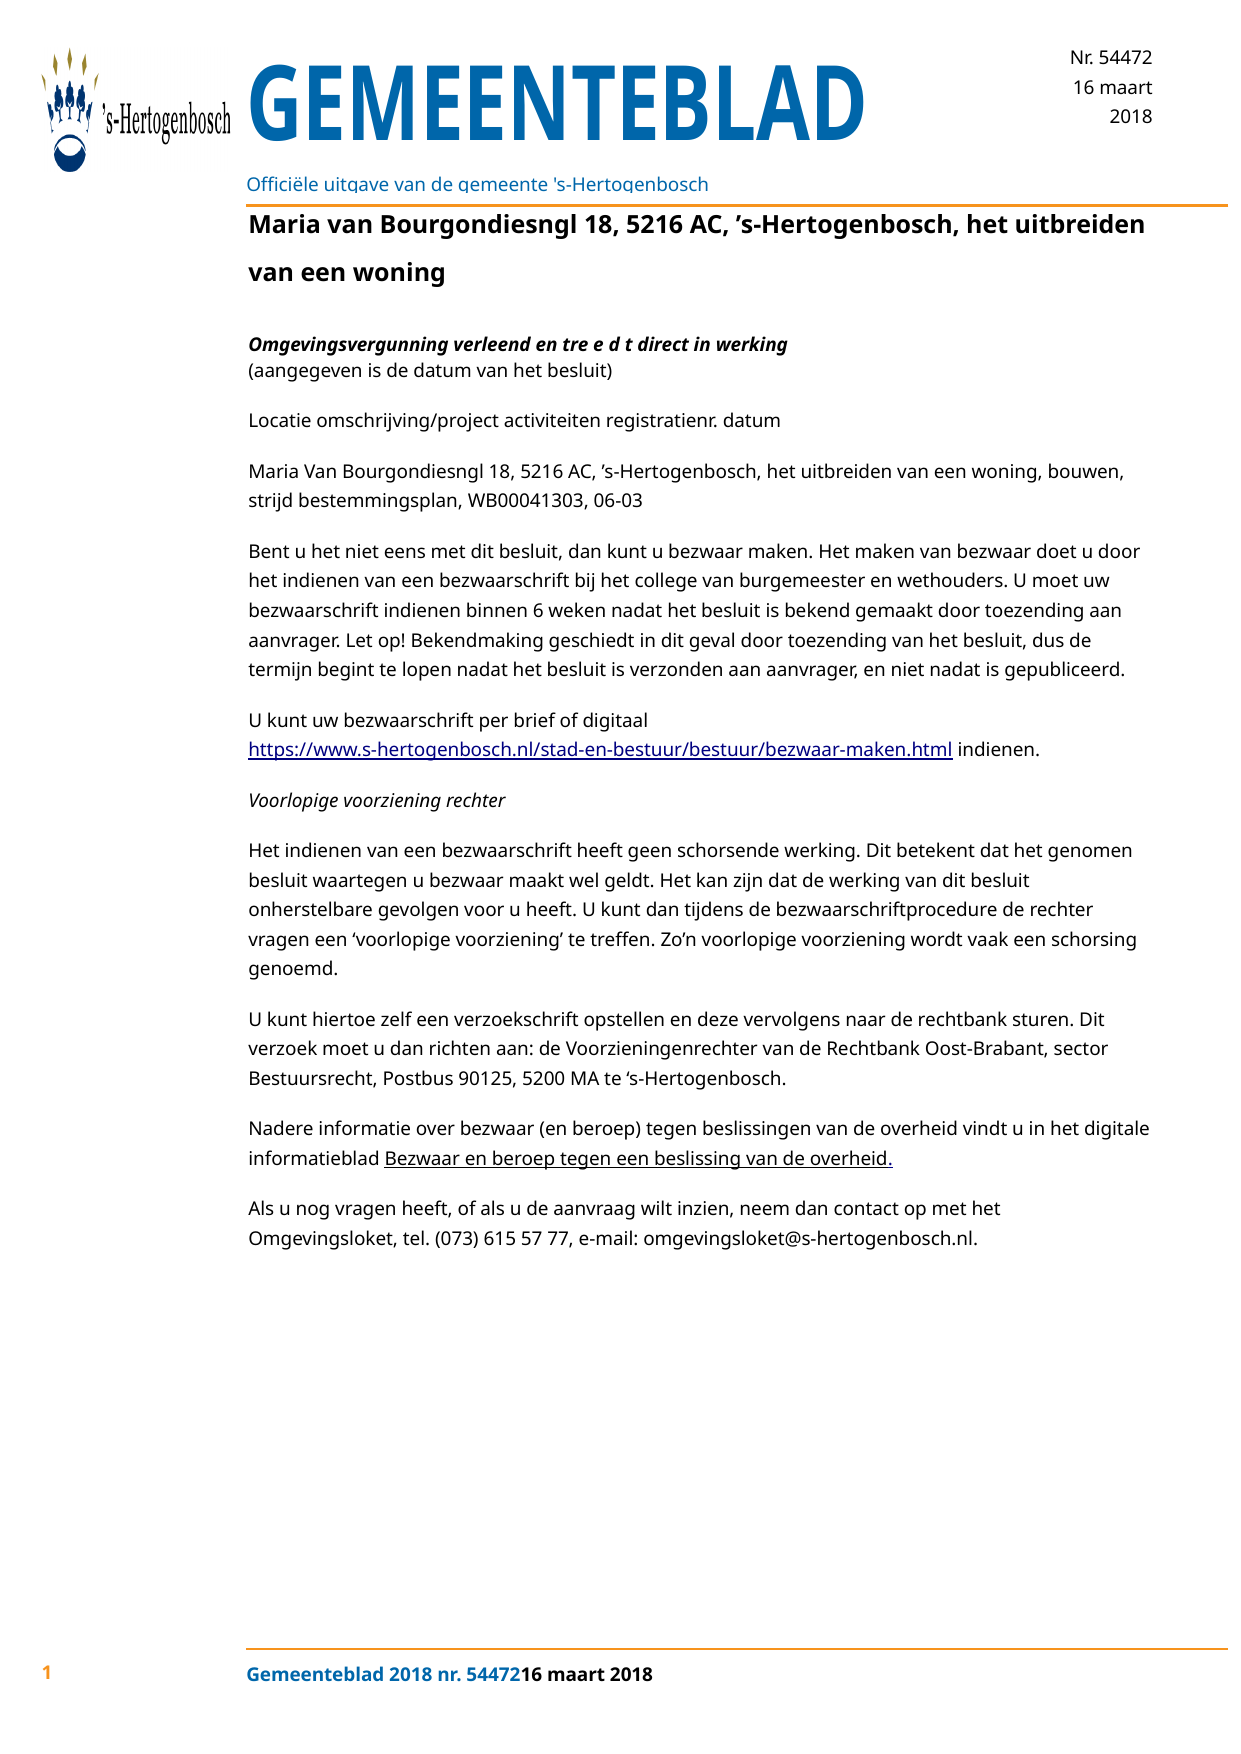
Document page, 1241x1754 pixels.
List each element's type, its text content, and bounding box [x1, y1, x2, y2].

text Als u nog vragen heeft, of als u de aanvraag wilt inzien, neem dan contact op met het Omgevingsloket, tel. (073) 615 57 77, e-mail: omgevingsloket@s-hertogenbosch.nl. [248, 1196, 1152, 1251]
text Bent u het niet eens met dit besluit, dan kunt u bezwaar maken. Het maken van bezwaar doet u door het indienen van een bezwaarschrift bij het college van burgemeester en wethouders. U moet uw bezwaarschrift indienen binnen 6 weken nadat het besluit is bekend gemaakt door toezending aan aanvrager. Let op! Bekendmaking geschiedt in dit geval door toezending van het besluit, dus de termijn begint te lopen nadat het besluit is verzonden aan aanvrager, en niet nadat is gepubliceerd. [248, 538, 1152, 682]
text Omgevingsvergunning verleend en tre e d t direct in werking [248, 331, 1152, 357]
text U kunt hiertoe zelf een verzoekschrift opstellen en deze vervolgens naar de rechtbank sturen. Dit verzoek moet u dan richten aan: de Voorzieningenrechter van de Rechtbank Oost-Brabant, sector Bestuursrecht, Postbus 90125, 5200 MA te ‘s-Hertogenbosch. [248, 1006, 1152, 1091]
text Maria van Bourgondiesngl 18, 5216 AC, ’s-Hertogenbosch, het uitbreiden van een woning [248, 207, 1152, 288]
text U kunt uw bezwaarschrift per brief of digitaal https://www.s-hertogenbosch.nl/stad-en-bestuur/bestuur/bezwaar-maken.html indienen. [248, 707, 1152, 762]
text (aangegeven is de datum van het besluit) [248, 357, 1152, 383]
picture [41, 47, 231, 172]
text Nadere informatie over bezwaar (en beroep) tegen beslissingen van de overheid vindt u in het digitale informatieblad Bezwaar en beroep tegen een beslissing van de overheid. [248, 1116, 1152, 1171]
text Voorlopige voorziening rechter [248, 787, 1152, 812]
text Maria Van Bourgondiesngl 18, 5216 AC, ’s-Hertogenbosch, het uitbreiden van een woning, bouwen, strijd bestemmingsplan, WB00041303, 06-03 [248, 458, 1152, 513]
text Het indienen van een bezwaarschrift heeft geen schorsende werking. Dit betekent dat het genomen besluit waartegen u bezwaar maakt wel geldt. Het kan zijn dat de werking van dit besluit onherstelbare gevolgen voor u heeft. U kunt dan tijdens de bezwaarschriftprocedure de rechter vragen een ‘voorlopige voorziening’ te treffen. Zo’n voorlopige voorziening wordt vaak een schorsing genoemd. [248, 837, 1152, 981]
text Locatie omschrijving/project activiteiten registratienr. datum [248, 408, 1152, 433]
